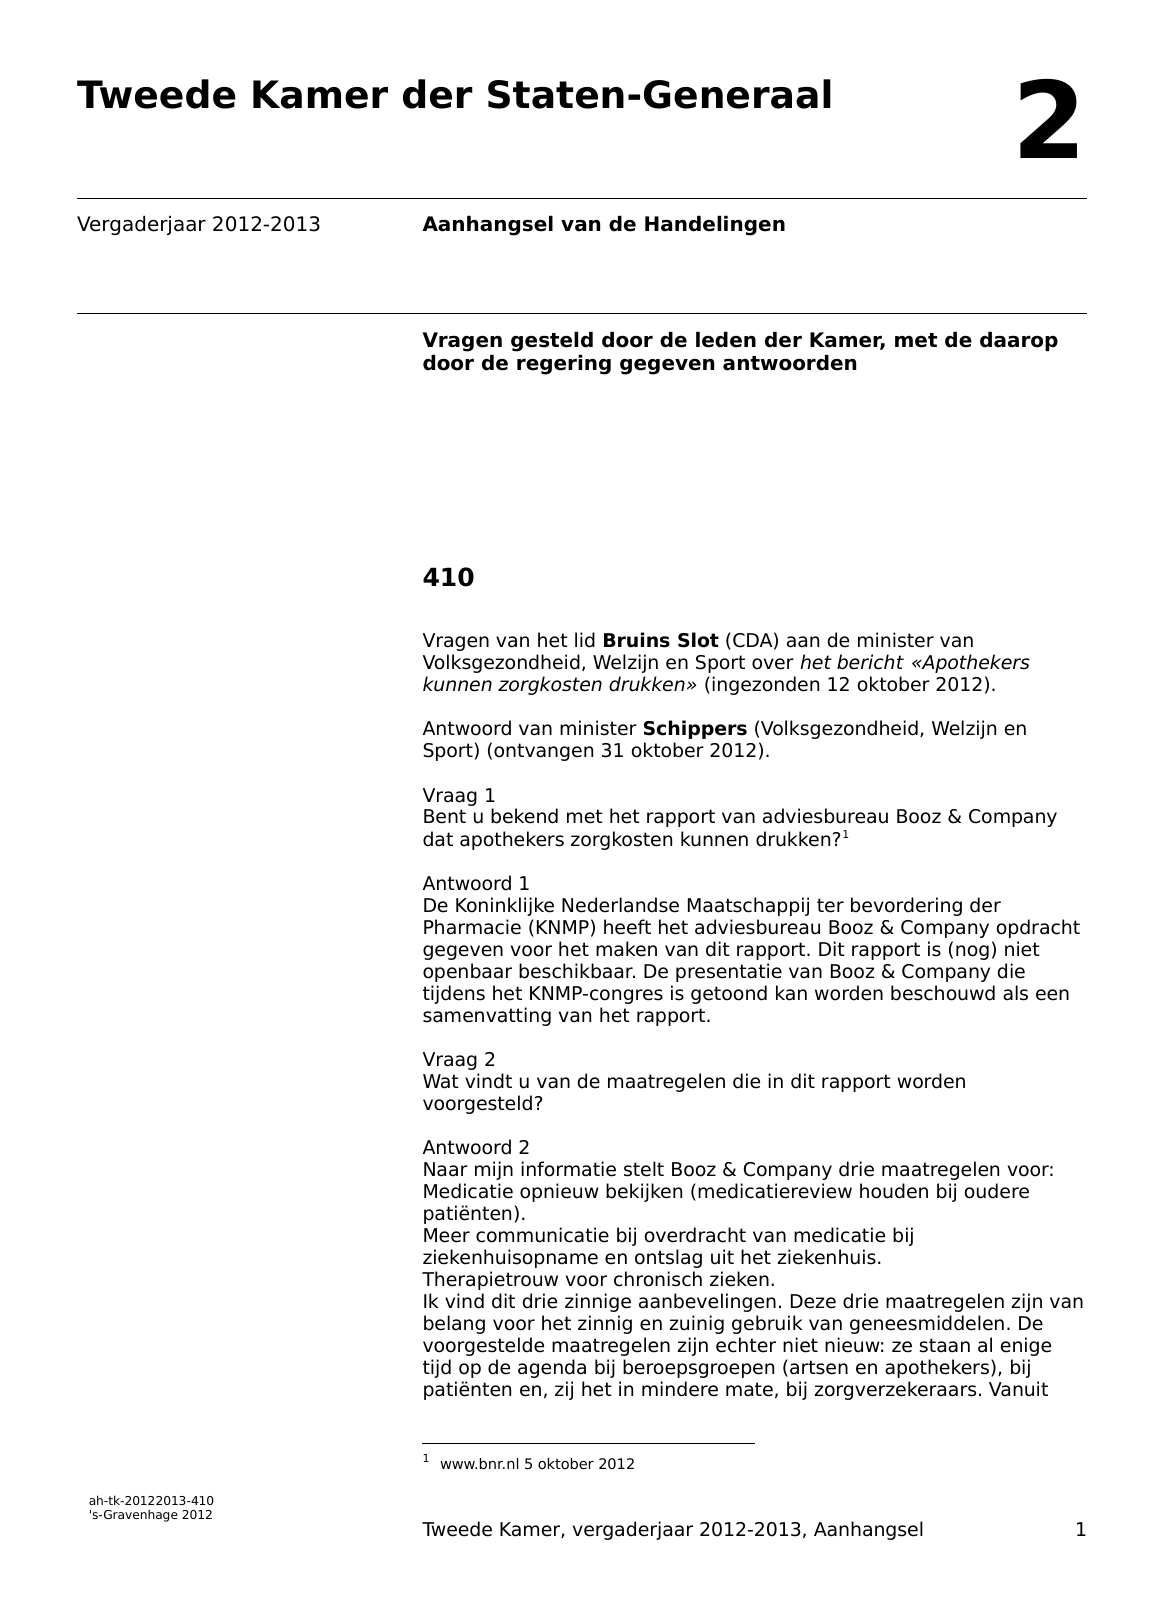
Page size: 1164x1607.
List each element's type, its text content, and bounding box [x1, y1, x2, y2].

text Bent u bekend met het rapport van adviesbureau Booz & Company dat apothekers zorgkosten kunnen drukken? [422, 806, 1087, 850]
text Vraag 2 [422, 1049, 1087, 1071]
table_cell Aanhangsel van de Handelingen [422, 199, 1087, 313]
text De Koninklijke Nederlandse Maatschappij ter bevordering der Pharmacie (KNMP) heeft het adviesbureau Booz & Company opdracht gegeven voor het maken van dit rapport. Dit rapport is (nog) niet openbaar beschikbaar. De presentatie van Booz & Company die tijdens het KNMP-congres is getoond kan worden beschouwd als een samenvatting van het rapport. [422, 894, 1087, 1026]
table_cell Vragen gesteld door de leden der Kamer, met de daarop door de regering gegeven antwoorden [422, 314, 1087, 375]
table_header Tweede Kamer der Staten-Generaal [77, 59, 886, 198]
text Wat vindt u van de maatregelen die in dit rapport worden voorgesteld? [422, 1071, 1087, 1114]
text Vraag 1 [422, 784, 1087, 806]
text Vragen van het lid Bruins Slot (CDA) aan de minister van Volksgezondheid, Welzijn en Sport over het bericht «Apothekers kunnen zorgkosten drukken» (ingezonden 12 oktober 2012). [422, 630, 1087, 696]
text ah-tk-20122013-410 [88, 1494, 323, 1508]
text Medicatie opnieuw bekijken (medicatiereview houden bij oudere patiënten). [422, 1181, 1087, 1225]
text Antwoord 2 [422, 1137, 1087, 1159]
text Therapietrouw voor chronisch zieken. [422, 1269, 1087, 1291]
text Ik vind dit drie zinnige aanbevelingen. Deze drie maatregelen zijn van belang voor het zinnig en zuinig gebruik van geneesmiddelen. De voorgestelde maatregelen zijn echter niet nieuw: ze staan al enige tijd op de agenda bij beroepsgroepen (artsen en apothekers), bij patiënten en, zij het in mindere mate, bij zorgverzekeraars. Vanuit [422, 1291, 1087, 1401]
text Naar mijn informatie stelt Booz & Company drie maatregelen voor: [422, 1159, 1087, 1181]
text 410 [422, 563, 1087, 592]
table_header 2 [886, 59, 1087, 198]
table_cell Vergaderjaar 2012-2013 [77, 199, 422, 313]
text Meer communicatie bij overdracht van medicatie bij ziekenhuisopname en ontslag uit het ziekenhuis. [422, 1225, 1087, 1269]
text 's-Gravenhage 2012 [88, 1508, 323, 1522]
text Antwoord van minister Schippers (Volksgezondheid, Welzijn en Sport) (ontvangen 31 oktober 2012). [422, 718, 1087, 762]
text www.bnr.nl 5 oktober 2012 [422, 1452, 1087, 1474]
table_cell [77, 314, 422, 375]
text Antwoord 1 [422, 873, 1087, 894]
